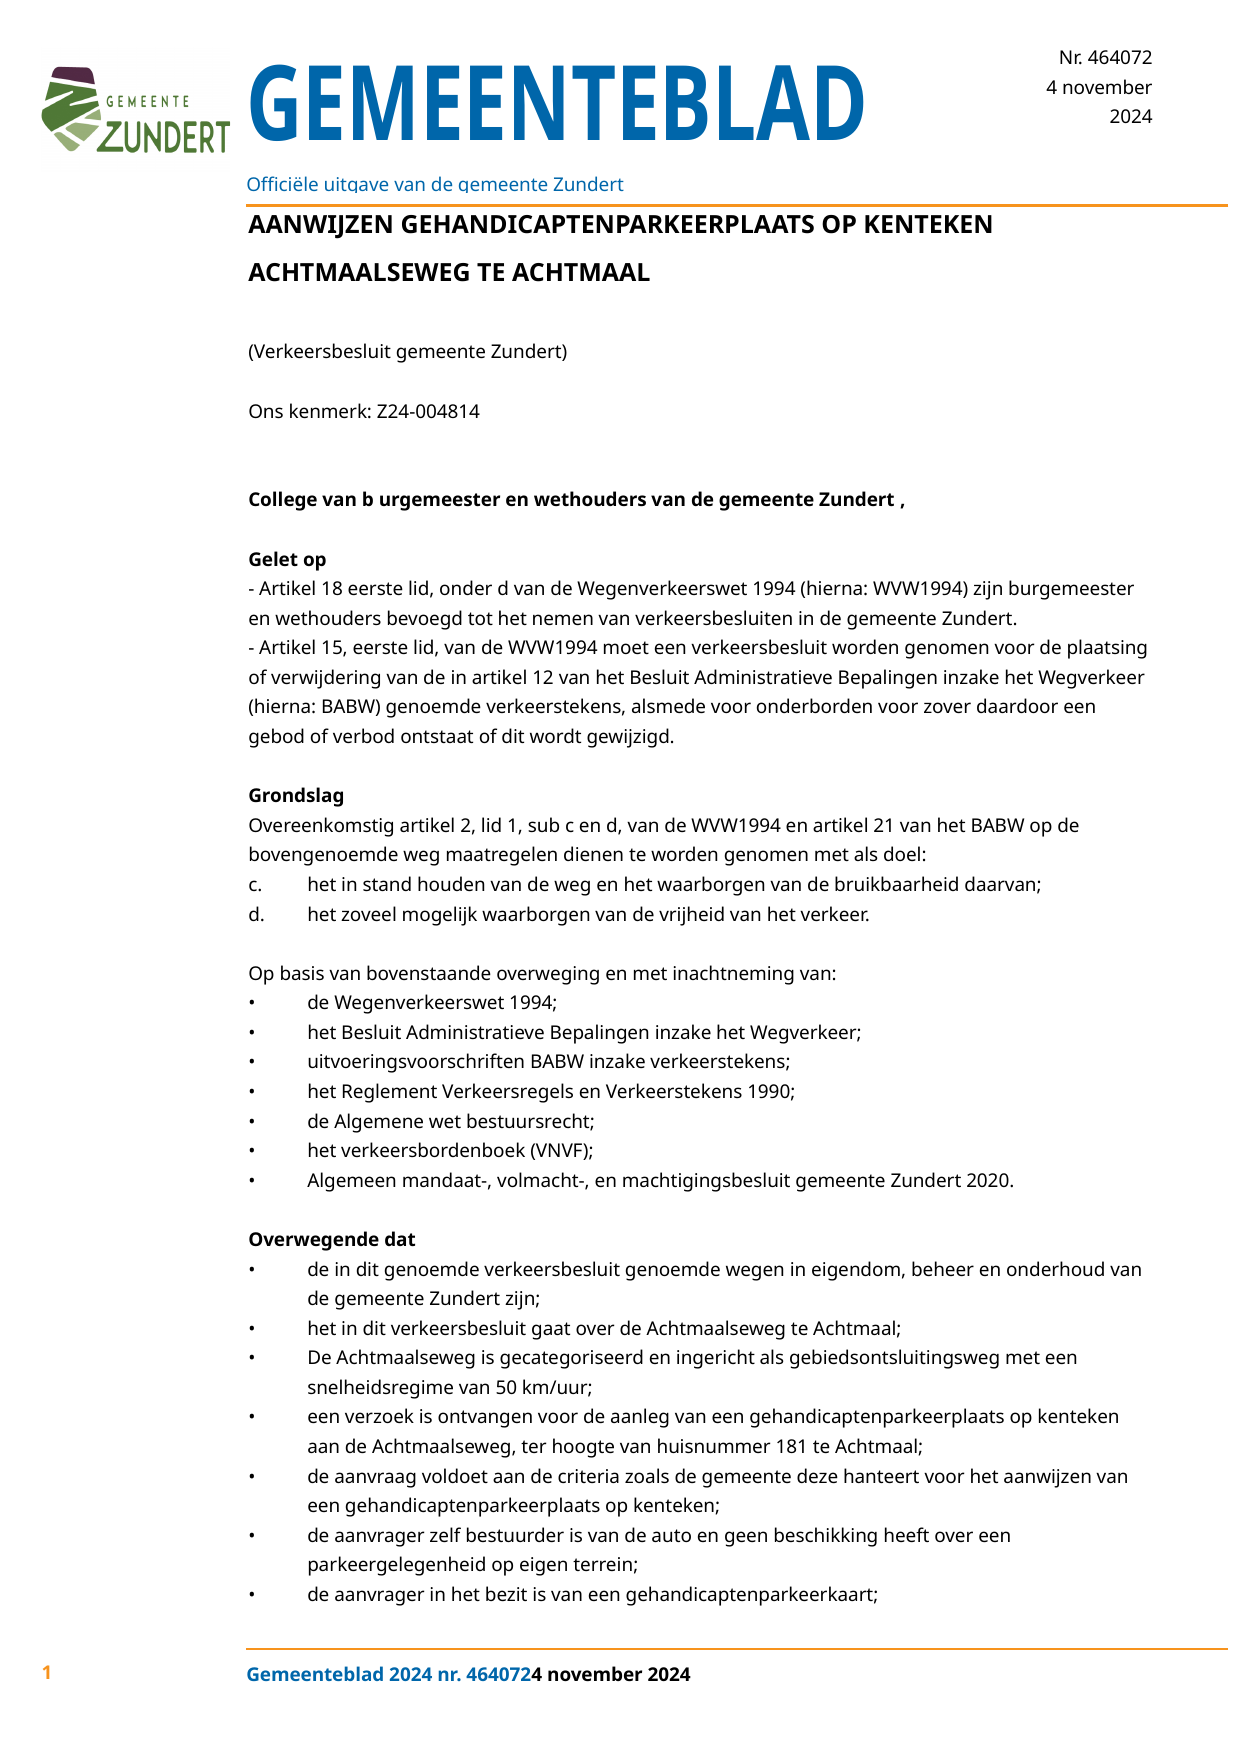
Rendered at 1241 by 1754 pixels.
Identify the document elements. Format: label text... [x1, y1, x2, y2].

list De Achtmaalseweg is gecategoriseerd en ingericht als gebiedsontsluitingsweg met een snelheidsregime van 50 km/uur; [248, 1344, 1152, 1400]
list het Besluit Administratieve Bepalingen inzake het Wegverkeer; [248, 1019, 1152, 1045]
text - Artikel 18 eerste lid, onder d van de Wegenverkeerswet 1994 (hierna: WVW1994) zijn burgemeester en wethouders bevoegd tot het nemen van verkeersbesluiten in de gemeente Zundert. [248, 575, 1152, 631]
text Overeenkomstig artikel 2, lid 1, sub c en d, van de WVW1994 en artikel 21 van het BABW op de bovengenoemde weg maatregelen dienen te worden genomen met als doel: [248, 812, 1152, 867]
list de in dit genoemde verkeersbesluit genoemde wegen in eigendom, beheer en onderhoud van de gemeente Zundert zijn; [248, 1256, 1152, 1311]
list het in stand houden van de weg en het waarborgen van de bruikbaarheid daarvan; [248, 871, 1152, 897]
list de aanvrager zelf bestuurder is van de auto en geen beschikking heeft over een parkeergelegenheid op eigen terrein; [248, 1522, 1152, 1577]
text - Artikel 15, eerste lid, van de WVW1994 moet een verkeersbesluit worden genomen voor de plaatsing of verwijdering van de in artikel 12 van het Besluit Administratieve Bepalingen inzake het Wegverkeer (hierna: BABW) genoemde verkeerstekens, alsmede voor onderborden voor zover daardoor een gebod of verbod ontstaat of dit wordt gewijzigd. [248, 634, 1152, 749]
list de Wegenverkeerswet 1994; [248, 989, 1152, 1015]
text Op basis van bovenstaande overweging en met inachtneming van: [248, 960, 1152, 986]
list het zoveel mogelijk waarborgen van de vrijheid van het verkeer. [248, 901, 1152, 926]
list de aanvraag voldoet aan de criteria zoals de gemeente deze hanteert voor het aanwijzen van een gehandicaptenparkeerplaats op kenteken; [248, 1463, 1152, 1518]
list de Algemene wet bestuursrecht; [248, 1108, 1152, 1133]
list uitvoeringsvoorschriften BABW inzake verkeerstekens; [248, 1049, 1152, 1074]
list een verzoek is ontvangen voor de aanleg van een gehandicaptenparkeerplaats op kenteken aan de Achtmaalseweg, ter hoogte van huisnummer 181 te Achtmaal; [248, 1404, 1152, 1459]
text Grondslag [248, 782, 1152, 808]
list het in dit verkeersbesluit gaat over de Achtmaalseweg te Achtmaal; [248, 1315, 1152, 1341]
list het verkeersbordenboek (VNVF); [248, 1137, 1152, 1163]
text (Verkeersbesluit gemeente Zundert) [248, 339, 1152, 364]
list Algemeen mandaat-, volmacht-, en machtigingsbesluit gemeente Zundert 2020. [248, 1167, 1152, 1193]
text Gelet op [248, 546, 1152, 571]
text Overwegende dat [248, 1226, 1152, 1252]
text AANWIJZEN GEHANDICAPTENPARKEERPLAATS OP KENTEKEN ACHTMAALSEWEG TE ACHTMAAL [248, 207, 1152, 288]
text Ons kenmerk: Z24-004814 [248, 398, 1152, 423]
picture [41, 47, 231, 172]
list het Reglement Verkeersregels en Verkeerstekens 1990; [248, 1078, 1152, 1104]
list de aanvrager in het bezit is van een gehandicaptenparkeerkaart; [248, 1581, 1152, 1607]
text College van b urgemeester en wethouders van de gemeente Zundert , [248, 487, 1152, 512]
